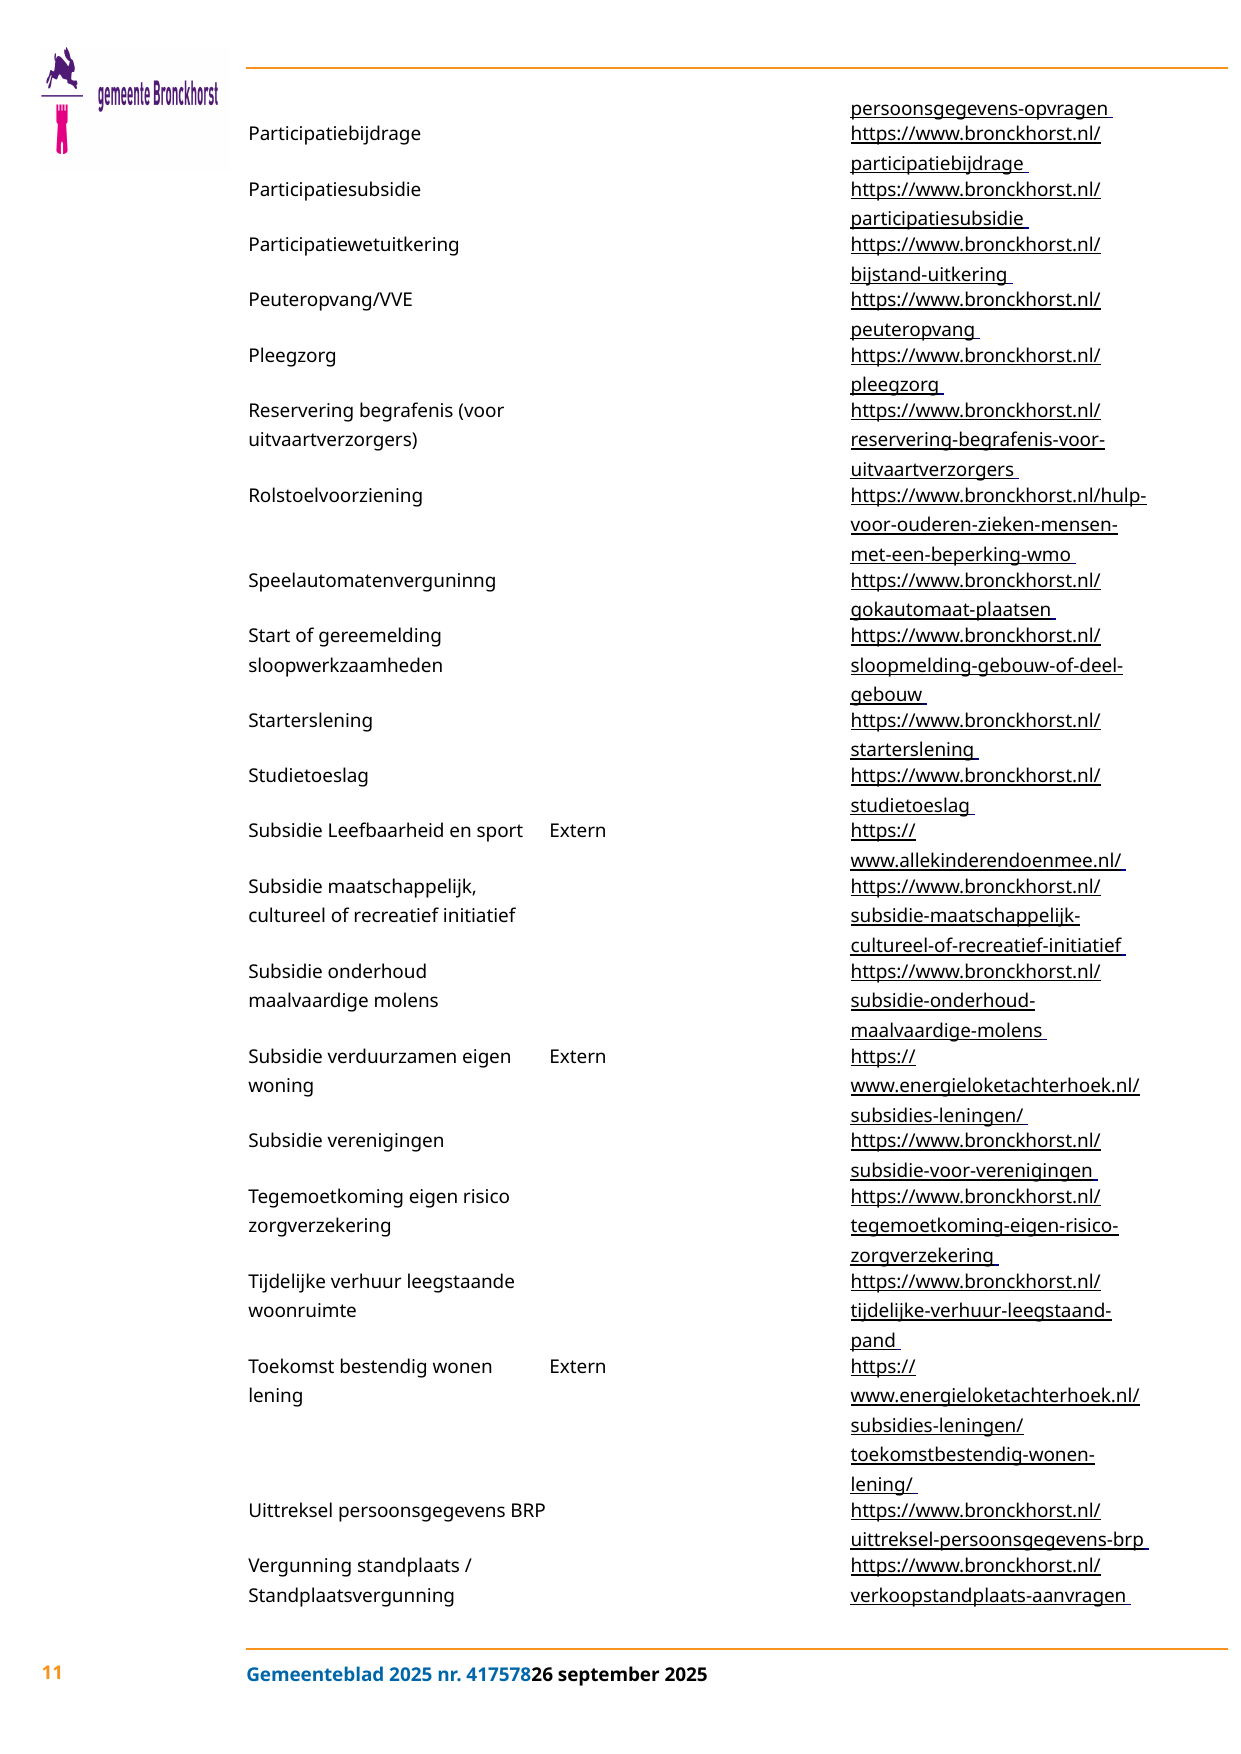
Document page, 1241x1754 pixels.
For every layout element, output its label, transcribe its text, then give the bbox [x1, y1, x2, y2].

table_cell https://www.bronckhorst.nl/participatiesubsidie [850, 176, 1152, 231]
table_cell [549, 1268, 850, 1353]
table_cell Rolstoelvoorziening [248, 482, 549, 567]
table_cell Peuteropvang/VVE [248, 286, 549, 342]
table_cell https://www.bronckhorst.nl/peuteropvang [850, 286, 1152, 342]
table_cell Extern [549, 1353, 850, 1497]
table_cell [549, 1128, 850, 1183]
table_cell [248, 95, 549, 121]
table_cell https://www.energieloketachterhoek.nl/subsidies-leningen/toekomstbestendig-wonen-lening/ [850, 1353, 1152, 1497]
table_cell Tijdelijke verhuur leegstaande woonruimte [248, 1268, 549, 1353]
table_cell Subsidie onderhoud maalvaardige molens [248, 958, 549, 1043]
table_cell [549, 567, 850, 622]
table_cell [549, 707, 850, 762]
table_cell https://www.bronckhorst.nl/subsidie-onderhoud-maalvaardige-molens [850, 958, 1152, 1043]
table_cell Extern [549, 1043, 850, 1128]
table_cell [549, 1183, 850, 1268]
table_cell [549, 176, 850, 231]
table_cell [549, 286, 850, 342]
table_cell Subsidie verduurzamen eigen woning [248, 1043, 549, 1128]
table_cell Speelautomatenverguninng [248, 567, 549, 622]
table_cell https://www.bronckhorst.nl/gokautomaat-plaatsen [850, 567, 1152, 622]
table_cell https://www.bronckhorst.nl/uittreksel-persoonsgegevens-brp [850, 1497, 1152, 1552]
table_cell https://www.bronckhorst.nl/subsidie-maatschappelijk-cultureel-of-recreatief-initiatief [850, 873, 1152, 958]
table_cell [549, 1552, 850, 1607]
table_cell [549, 95, 850, 121]
table_cell [549, 397, 850, 482]
table_cell https://www.energieloketachterhoek.nl/subsidies-leningen/ [850, 1043, 1152, 1128]
table_cell [549, 342, 850, 397]
table_cell Subsidie Leefbaarheid en sport [248, 818, 549, 873]
table_cell [549, 958, 850, 1043]
table_cell [549, 121, 850, 176]
table_cell Toekomst bestendig wonen lening [248, 1353, 549, 1497]
table_cell [549, 622, 850, 707]
table_cell Subsidie verenigingen [248, 1128, 549, 1183]
table_cell https://www.bronckhorst.nl/tijdelijke-verhuur-leegstaand-pand [850, 1268, 1152, 1353]
table_cell Studietoeslag [248, 763, 549, 818]
table_cell https://www.bronckhorst.nl/subsidie-voor-verenigingen [850, 1128, 1152, 1183]
table_cell Extern [549, 818, 850, 873]
table_cell https://www.bronckhorst.nl/sloopmelding-gebouw-of-deel-gebouw [850, 622, 1152, 707]
table_cell Subsidie maatschappelijk, cultureel of recreatief initiatief [248, 873, 549, 958]
table_cell Uittreksel persoonsgegevens BRP [248, 1497, 549, 1552]
table_cell https://www.bronckhorst.nl/hulp-voor-ouderen-zieken-mensen-met-een-beperking-wmo [850, 482, 1152, 567]
table_cell https://www.allekinderendoenmee.nl/ [850, 818, 1152, 873]
table_cell https://www.bronckhorst.nl/verkoopstandplaats-aanvragen [850, 1552, 1152, 1607]
table_cell https://www.bronckhorst.nl/studietoeslag [850, 763, 1152, 818]
table_cell persoonsgegevens-opvragen [850, 95, 1152, 121]
table_cell [549, 873, 850, 958]
table_cell [549, 763, 850, 818]
table_cell Start of gereemelding sloopwerkzaamheden [248, 622, 549, 707]
table_cell Pleegzorg [248, 342, 549, 397]
table_cell Participatiewetuitkering [248, 231, 549, 286]
table_cell Starterslening [248, 707, 549, 762]
table_cell Reservering begrafenis (voor uitvaartverzorgers) [248, 397, 549, 482]
table_cell Vergunning standplaats / Standplaatsvergunning [248, 1552, 549, 1607]
picture [41, 47, 231, 172]
table_cell https://www.bronckhorst.nl/reservering-begrafenis-voor-uitvaartverzorgers [850, 397, 1152, 482]
table_cell https://www.bronckhorst.nl/pleegzorg [850, 342, 1152, 397]
table_cell Participatiesubsidie [248, 176, 549, 231]
table_cell https://www.bronckhorst.nl/tegemoetkoming-eigen-risico-zorgverzekering [850, 1183, 1152, 1268]
table_cell Tegemoetkoming eigen risico zorgverzekering [248, 1183, 549, 1268]
table_cell [549, 231, 850, 286]
table_cell https://www.bronckhorst.nl/bijstand-uitkering [850, 231, 1152, 286]
table_cell https://www.bronckhorst.nl/starterslening [850, 707, 1152, 762]
table_cell [549, 482, 850, 567]
table_cell Participatiebijdrage [248, 121, 549, 176]
table_cell [549, 1497, 850, 1552]
table_cell https://www.bronckhorst.nl/participatiebijdrage [850, 121, 1152, 176]
